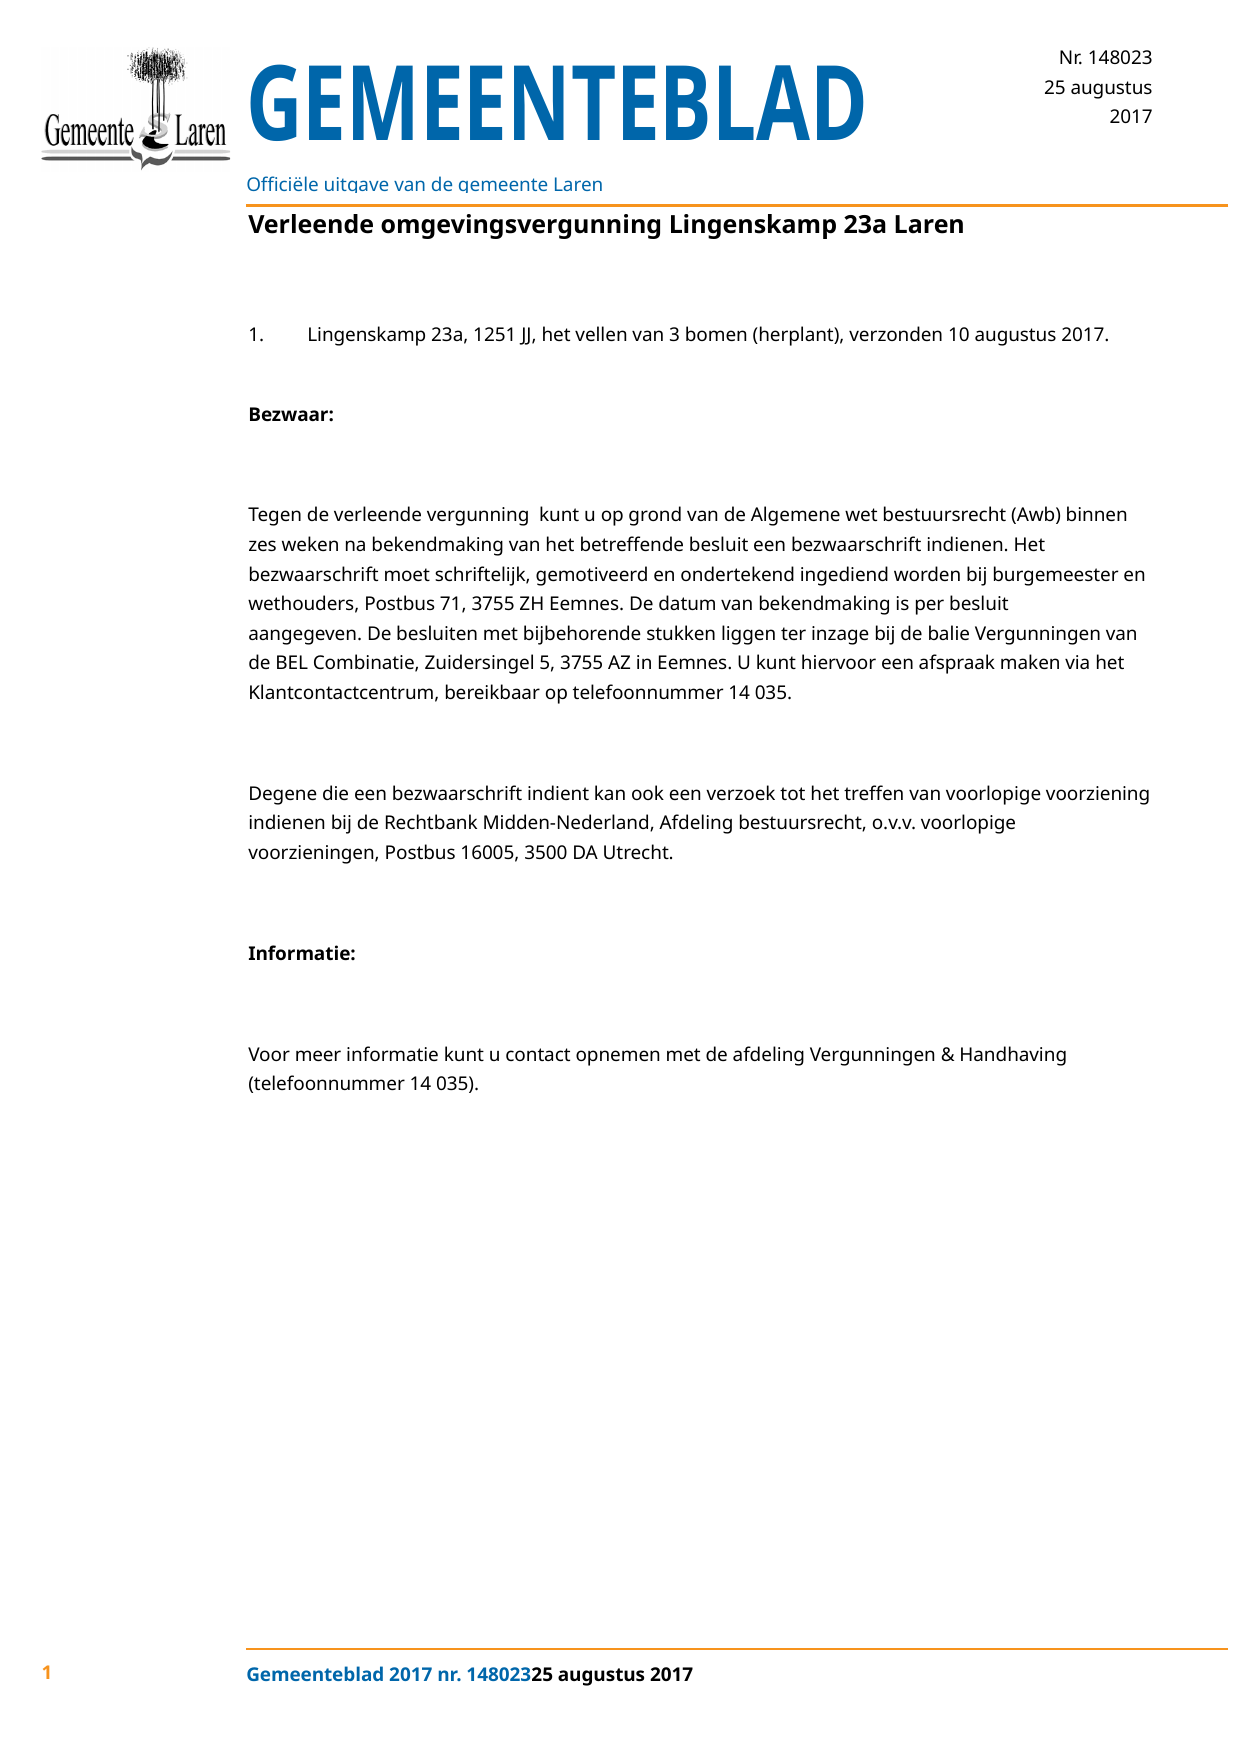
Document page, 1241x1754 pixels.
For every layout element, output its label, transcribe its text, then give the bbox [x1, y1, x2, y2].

text Degene die een bezwaarschrift indient kan ook een verzoek tot het treffen van voorlopige voorziening indienen bij de Rechtbank Midden-Nederland, Afdeling bestuursrecht, o.v.v. voorlopige voorzieningen, Postbus 16005, 3500 DA Utrecht. [248, 780, 1152, 865]
text Tegen de verleende vergunning kunt u op grond van de Algemene wet bestuursrecht (Awb) binnen zes weken na bekendmaking van het betreffende besluit een bezwaarschrift indienen. Het bezwaarschrift moet schriftelijk, gemotiveerd en ondertekend ingediend worden bij burgemeester en wethouders, Postbus 71, 3755 ZH Eemnes. De datum van bekendmaking is per besluit aangegeven. De besluiten met bijbehorende stukken liggen ter inzage bij de balie Vergunningen van de BEL Combinatie, Zuidersingel 5, 3755 AZ in Eemnes. U kunt hiervoor een afspraak maken via het Klantcontactcentrum, bereikbaar op telefoonnummer 14 035. [248, 502, 1152, 705]
picture [41, 47, 231, 172]
text Informatie: [248, 940, 1152, 966]
text Voor meer informatie kunt u contact opnemen met de afdeling Vergunningen & Handhaving (telefoonnummer 14 035). [248, 1041, 1152, 1096]
text Verleende omgevingsvergunning Lingenskamp 23a Laren [248, 207, 1152, 241]
text Bezwaar: [248, 401, 1152, 426]
list Lingenskamp 23a, 1251 JJ, het vellen van 3 bomen (herplant), verzonden 10 augustus 2017. [248, 321, 1152, 346]
